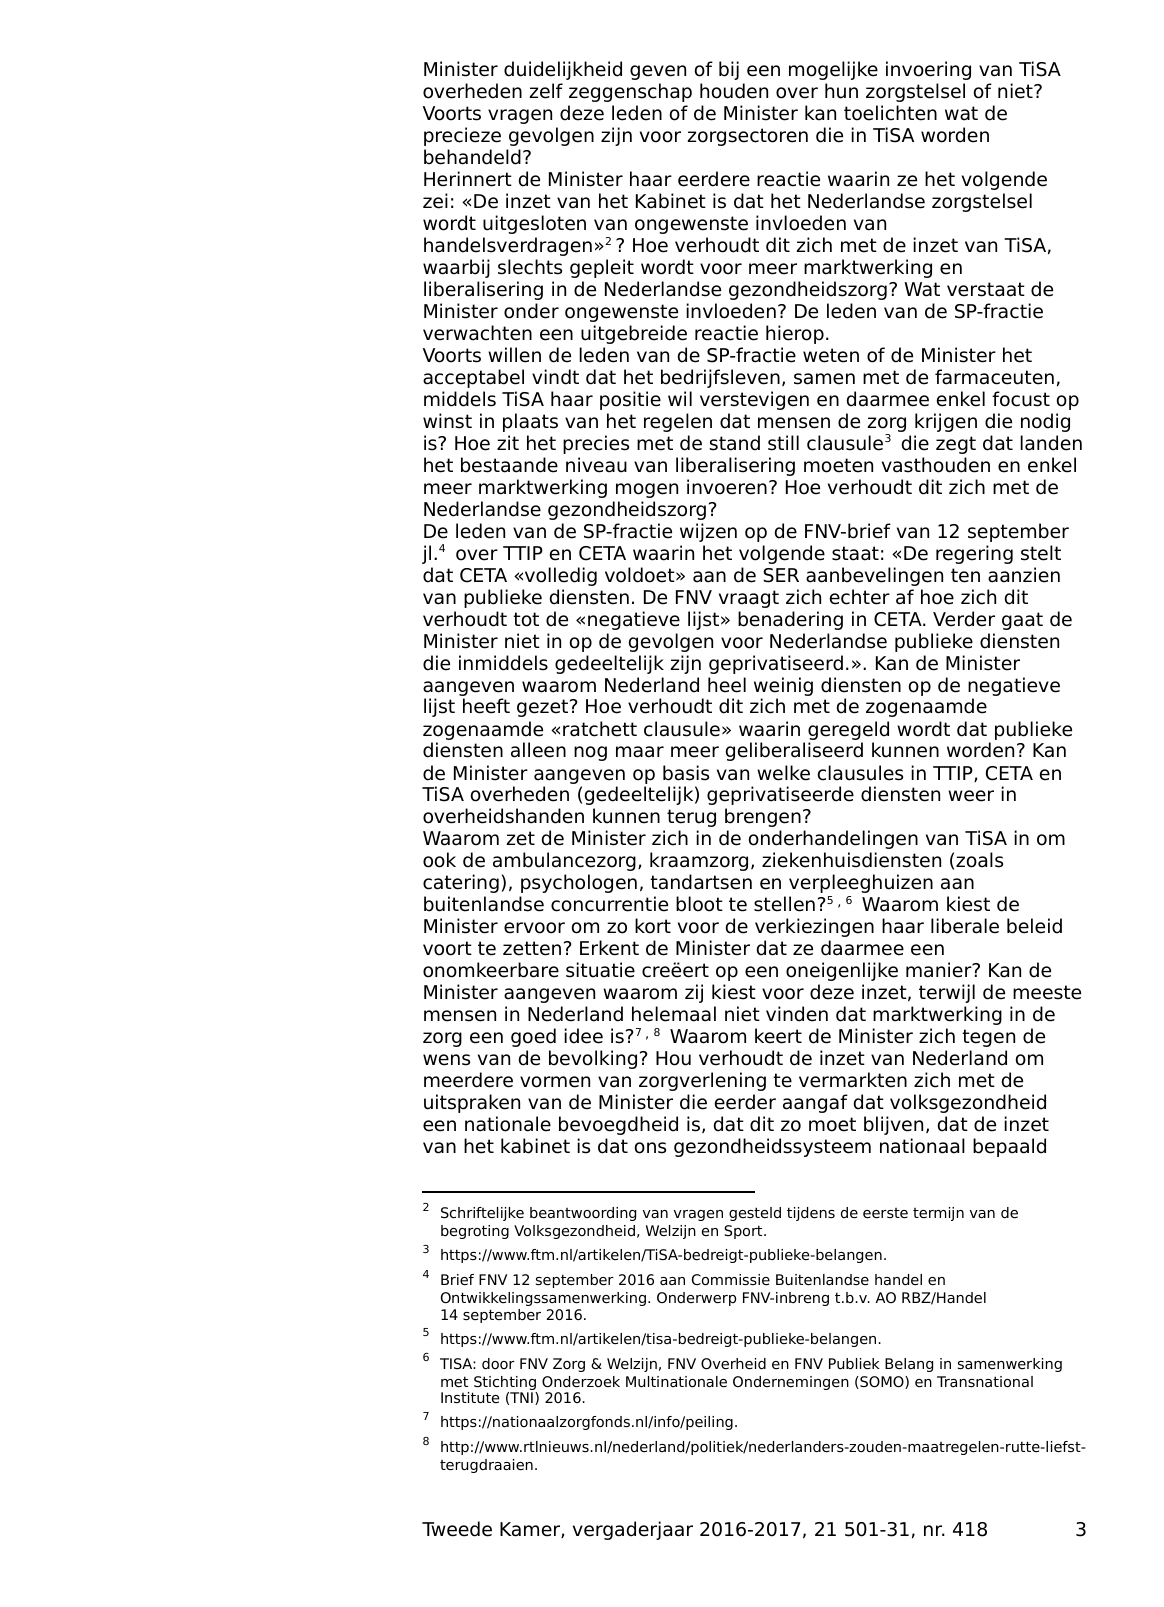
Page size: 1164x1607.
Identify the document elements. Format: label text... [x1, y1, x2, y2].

text Voorts willen de leden van de SP-fractie weten of de Minister het acceptabel vindt dat het bedrijfsleven, samen met de farmaceuten, middels TiSA haar positie wil verstevigen en daarmee enkel focust op winst in plaats van het regelen dat mensen de zorg krijgen die nodig is? Hoe zit het precies met de stand still clausule die zegt dat landen het bestaande niveau van liberalisering moeten vasthouden en enkel meer marktwerking mogen invoeren? Hoe verhoudt dit zich met de Nederlandse gezondheidszorg? [422, 345, 1087, 521]
text Brief FNV 12 september 2016 aan Commissie Buitenlandse handel en Ontwikkelingssamenwerking. Onderwerp FNV-inbreng t.b.v. AO RBZ/Handel 14 september 2016. [422, 1268, 1087, 1324]
text https://nationaalzorgfonds.nl/info/peiling. [422, 1410, 1087, 1432]
text https://www.ftm.nl/artikelen/TiSA-bedreigt-publieke-belangen. [422, 1243, 1087, 1265]
text Waarom zet de Minister zich in de onderhandelingen van TiSA in om ook de ambulancezorg, kraamzorg, ziekenhuisdiensten (zoals catering), psychologen, tandartsen en verpleeghuizen aan buitenlandse concurrentie bloot te stellen?, Waarom kiest de Minister ervoor om zo kort voor de verkiezingen haar liberale beleid voort te zetten? Erkent de Minister dat ze daarmee een onomkeerbare situatie creëert op een oneigenlijke manier? Kan de Minister aangeven waarom zij kiest voor deze inzet, terwijl de meeste mensen in Nederland helemaal niet vinden dat marktwerking in de zorg een goed idee is?, Waarom keert de Minister zich tegen de wens van de bevolking? Hou verhoudt de inzet van Nederland om meerdere vormen van zorgverlening te vermarkten zich met de uitspraken van de Minister die eerder aangaf dat volksgezondheid een nationale bevoegdheid is, dat dit zo moet blijven, dat de inzet van het kabinet is dat ons gezondheidssysteem nationaal bepaald [422, 828, 1087, 1158]
text De leden van de SP-fractie wijzen op de FNV-brief van 12 september jl. over TTIP en CETA waarin het volgende staat: «De regering stelt dat CETA «volledig voldoet» aan de SER aanbevelingen ten aanzien van publieke diensten. De FNV vraagt zich echter af hoe zich dit verhoudt tot de «negatieve lijst» benadering in CETA. Verder gaat de Minister niet in op de gevolgen voor Nederlandse publieke diensten die inmiddels gedeeltelijk zijn geprivatiseerd.». Kan de Minister aangeven waarom Nederland heel weinig diensten op de negatieve lijst heeft gezet? Hoe verhoudt dit zich met de zogenaamde zogenaamde «ratchett clausule» waarin geregeld wordt dat publieke diensten alleen nog maar meer geliberaliseerd kunnen worden? Kan de Minister aangeven op basis van welke clausules in TTIP, CETA en TiSA overheden (gedeeltelijk) geprivatiseerde diensten weer in overheidshanden kunnen terug brengen? [422, 521, 1087, 828]
text TISA: door FNV Zorg & Welzijn, FNV Overheid en FNV Publiek Belang in samenwerking met Stichting Onderzoek Multinationale Ondernemingen (SOMO) en Transnational Institute (TNI) 2016. [422, 1352, 1087, 1407]
text http://www.rtlnieuws.nl/nederland/politiek/nederlanders-zouden-maatregelen-rutte-liefst-terugdraaien. [422, 1435, 1087, 1474]
text https://www.ftm.nl/artikelen/tisa-bedreigt-publieke-belangen. [422, 1327, 1087, 1349]
text Minister duidelijkheid geven of bij een mogelijke invoering van TiSA overheden zelf zeggenschap houden over hun zorgstelsel of niet? Voorts vragen deze leden of de Minister kan toelichten wat de precieze gevolgen zijn voor zorgsectoren die in TiSA worden behandeld? [422, 59, 1087, 169]
text Schriftelijke beantwoording van vragen gesteld tijdens de eerste termijn van de begroting Volksgezondheid, Welzijn en Sport. [422, 1201, 1087, 1240]
text Herinnert de Minister haar eerdere reactie waarin ze het volgende zei: «De inzet van het Kabinet is dat het Nederlandse zorgstelsel wordt uitgesloten van ongewenste invloeden van handelsverdragen»? Hoe verhoudt dit zich met de inzet van TiSA, waarbij slechts gepleit wordt voor meer marktwerking en liberalisering in de Nederlandse gezondheidszorg? Wat verstaat de Minister onder ongewenste invloeden? De leden van de SP-fractie verwachten een uitgebreide reactie hierop. [422, 169, 1087, 345]
